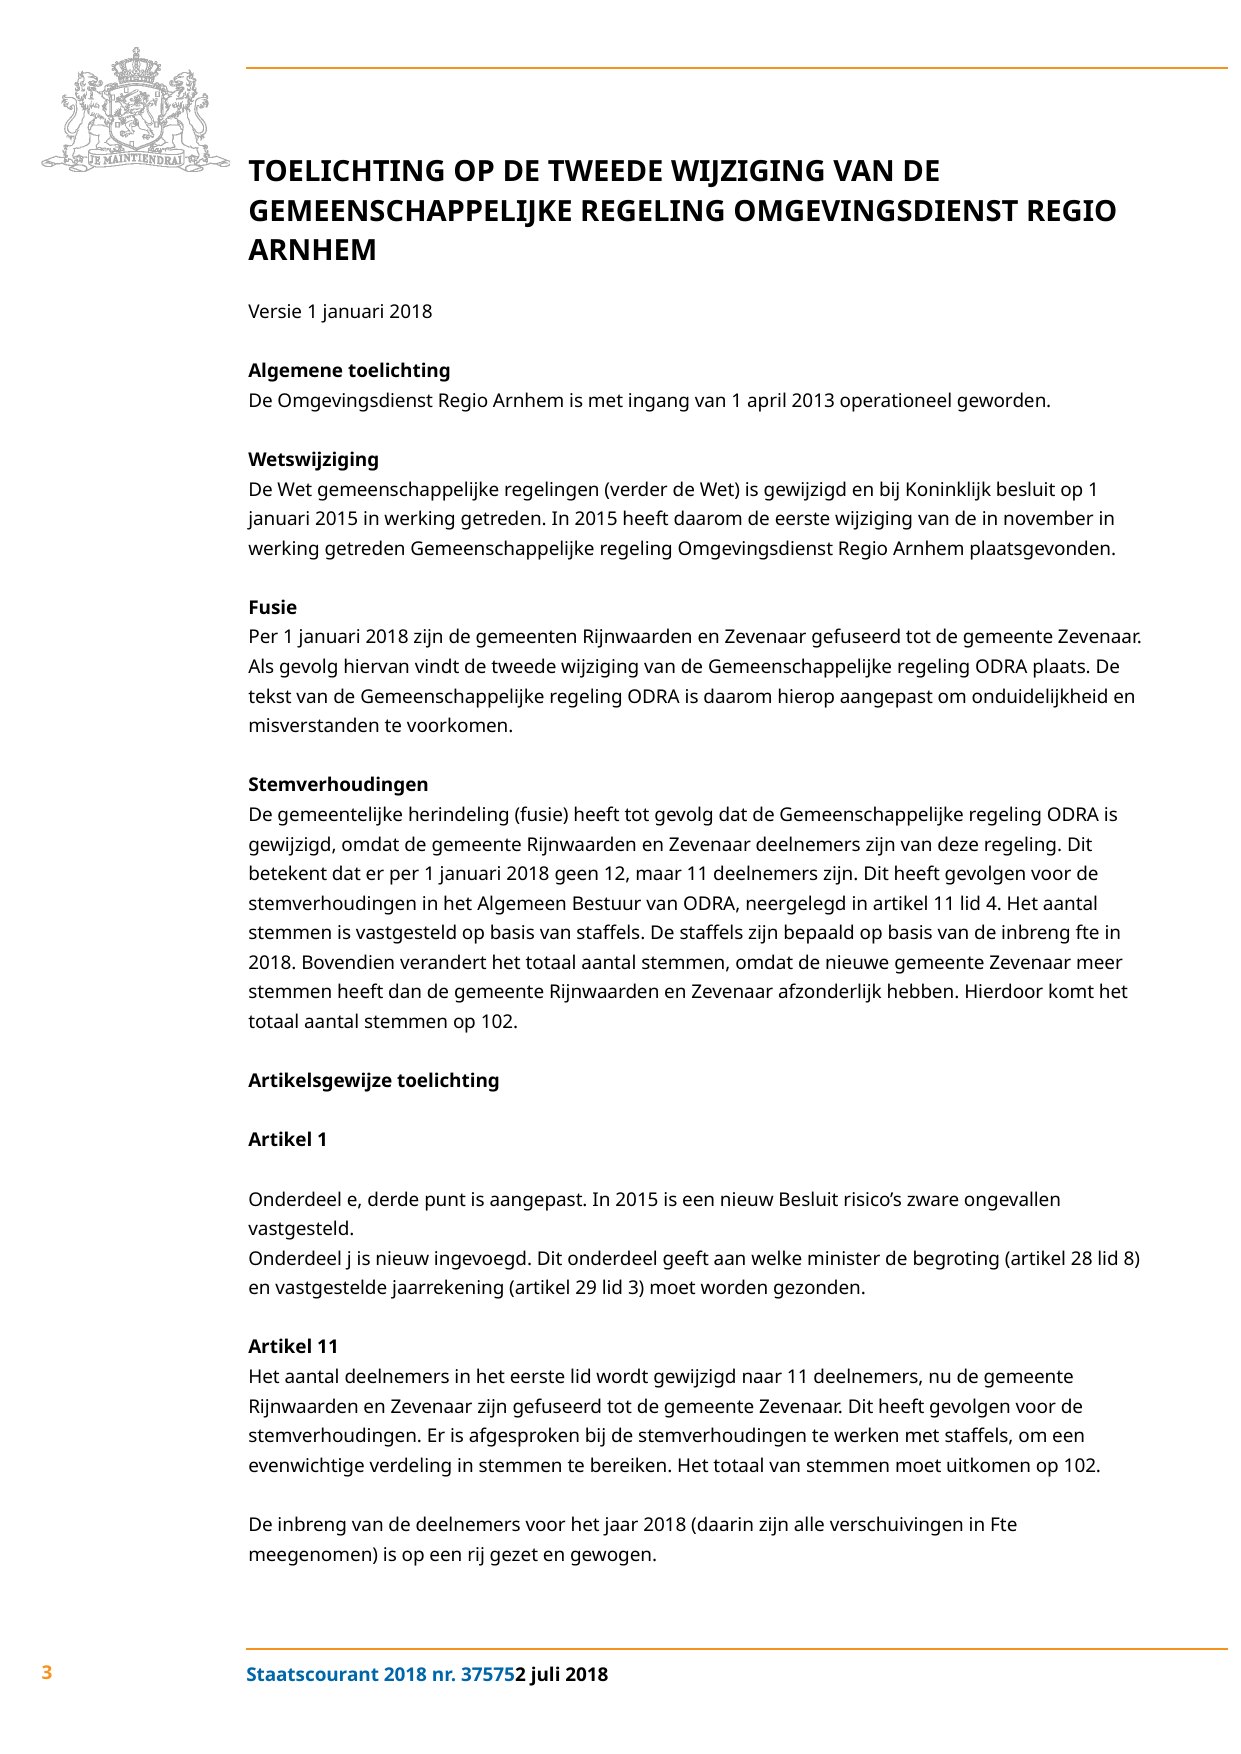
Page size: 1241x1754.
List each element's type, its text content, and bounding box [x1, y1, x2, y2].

text Onderdeel e, derde punt is aangepast. In 2015 is een nieuw Besluit risico’s zware ongevallen vastgesteld. [248, 1186, 1152, 1241]
text Wetswijziging [248, 446, 1152, 472]
text Artikelsgewijze toelichting [248, 1067, 1152, 1093]
text Artikel 1 [248, 1127, 1152, 1152]
text Stemverhoudingen [248, 772, 1152, 797]
text Onderdeel j is nieuw ingevoegd. Dit onderdeel geeft aan welke minister de begroting (artikel 28 lid 8) en vastgestelde jaarrekening (artikel 29 lid 3) moet worden gezonden. [248, 1245, 1152, 1300]
text Per 1 januari 2018 zijn de gemeenten Rijnwaarden en Zevenaar gefuseerd tot de gemeente Zevenaar. Als gevolg hiervan vindt de tweede wijziging van de Gemeenschappelijke regeling ODRA plaats. De tekst van de Gemeenschappelijke regeling ODRA is daarom hierop aangepast om onduidelijkheid en misverstanden te voorkomen. [248, 624, 1152, 738]
text De inbreng van de deelnemers voor het jaar 2018 (daarin zijn alle verschuivingen in Fte meegenomen) is op een rij gezet en gewogen. [248, 1511, 1152, 1567]
text TOELICHTING OP DE TWEEDE WIJZIGING VAN DE GEMEENSCHAPPELIJKE REGELING OMGEVINGSDIENST REGIO ARNHEM [248, 150, 1152, 269]
text Artikel 11 [248, 1334, 1152, 1359]
text De Wet gemeenschappelijke regelingen (verder de Wet) is gewijzigd en bij Koninklijk besluit op 1 januari 2015 in werking getreden. In 2015 heeft daarom de eerste wijziging van de in november in werking getreden Gemeenschappelijke regeling Omgevingsdienst Regio Arnhem plaatsgevonden. [248, 476, 1152, 561]
text Het aantal deelnemers in het eerste lid wordt gewijzigd naar 11 deelnemers, nu de gemeente Rijnwaarden en Zevenaar zijn gefuseerd tot de gemeente Zevenaar. Dit heeft gevolgen voor de stemverhoudingen. Er is afgesproken bij de stemverhoudingen te werken met staffels, om een evenwichtige verdeling in stemmen te bereiken. Het totaal van stemmen moet uitkomen op 102. [248, 1363, 1152, 1478]
picture [41, 47, 231, 172]
text Fusie [248, 594, 1152, 620]
text De Omgevingsdienst Regio Arnhem is met ingang van 1 april 2013 operationeel geworden. [248, 387, 1152, 413]
text De gemeentelijke herindeling (fusie) heeft tot gevolg dat de Gemeenschappelijke regeling ODRA is gewijzigd, omdat de gemeente Rijnwaarden en Zevenaar deelnemers zijn van deze regeling. Dit betekent dat er per 1 januari 2018 geen 12, maar 11 deelnemers zijn. Dit heeft gevolgen voor de stemverhoudingen in het Algemeen Bestuur van ODRA, neergelegd in artikel 11 lid 4. Het aantal stemmen is vastgesteld op basis van staffels. De staffels zijn bepaald op basis van de inbreng fte in 2018. Bovendien verandert het totaal aantal stemmen, omdat de nieuwe gemeente Zevenaar meer stemmen heeft dan de gemeente Rijnwaarden en Zevenaar afzonderlijk hebben. Hierdoor komt het totaal aantal stemmen op 102. [248, 801, 1152, 1034]
text Algemene toelichting [248, 357, 1152, 383]
text Versie 1 januari 2018 [248, 298, 1152, 324]
